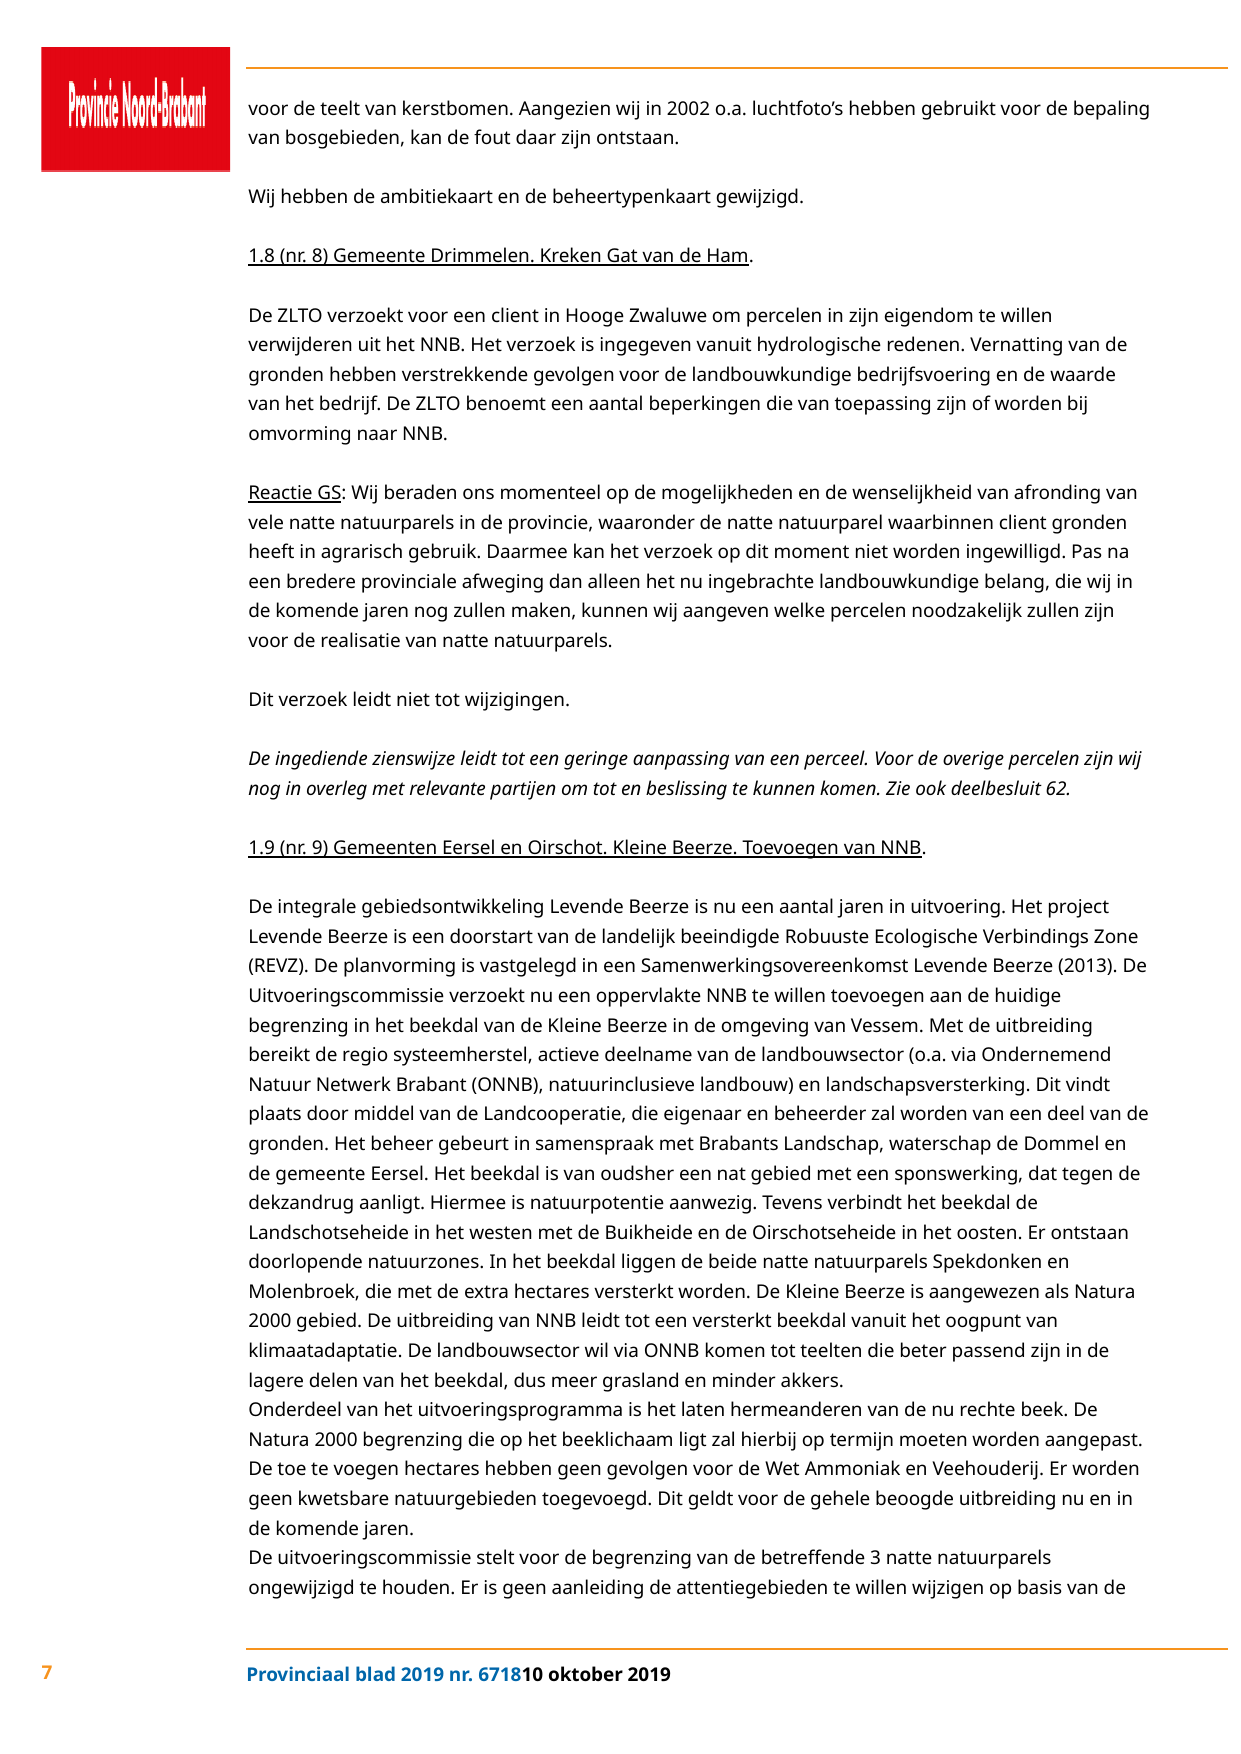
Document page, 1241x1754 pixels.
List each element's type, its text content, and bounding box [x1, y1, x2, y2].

text De ZLTO verzoekt voor een client in Hooge Zwaluwe om percelen in zijn eigendom te willen verwijderen uit het NNB. Het verzoek is ingegeven vanuit hydrologische redenen. Vernatting van de gronden hebben verstrekkende gevolgen voor de landbouwkundige bedrijfsvoering en de waarde van het bedrijf. De ZLTO benoemt een aantal beperkingen die van toepassing zijn of worden bij omvorming naar NNB. [248, 302, 1152, 446]
text De uitvoeringscommissie stelt voor de begrenzing van de betreffende 3 natte natuurparels ongewijzigd te houden. Er is geen aanleiding de attentiegebieden te willen wijzigen op basis van de [248, 1544, 1152, 1600]
text Onderdeel van het uitvoeringsprogramma is het laten hermeanderen van de nu rechte beek. De Natura 2000 begrenzing die op het beeklichaam ligt zal hierbij op termijn moeten worden aangepast. [248, 1396, 1152, 1452]
text De ingediende zienswijze leidt tot een geringe aanpassing van een perceel. Voor de overige percelen zijn wij nog in overleg met relevante partijen om tot en beslissing te kunnen komen. Zie ook deelbesluit 62. [248, 746, 1152, 801]
text 1.9 (nr. 9) Gemeenten Eersel en Oirschot. Kleine Beerze. Toevoegen van NNB. [248, 834, 1152, 860]
text Wij hebben de ambitiekaart en de beheertypenkaart gewijzigd. [248, 183, 1152, 209]
text De integrale gebiedsontwikkeling Levende Beerze is nu een aantal jaren in uitvoering. Het project Levende Beerze is een doorstart van de landelijk beeindigde Robuuste Ecologische Verbindings Zone (REVZ). De planvorming is vastgelegd in een Samenwerkingsovereenkomst Levende Beerze (2013). De Uitvoeringscommissie verzoekt nu een oppervlakte NNB te willen toevoegen aan de huidige begrenzing in het beekdal van de Kleine Beerze in de omgeving van Vessem. Met de uitbreiding bereikt de regio systeemherstel, actieve deelname van de landbouwsector (o.a. via Ondernemend Natuur Netwerk Brabant (ONNB), natuurinclusieve landbouw) en landschapsversterking. Dit vindt plaats door middel van de Landcooperatie, die eigenaar en beheerder zal worden van een deel van de gronden. Het beheer gebeurt in samenspraak met Brabants Landschap, waterschap de Dommel en de gemeente Eersel. Het beekdal is van oudsher een nat gebied met een sponswerking, dat tegen de dekzandrug aanligt. Hiermee is natuurpotentie aanwezig. Tevens verbindt het beekdal de Landschotseheide in het westen met de Buikheide en de Oirschotseheide in het oosten. Er ontstaan doorlopende natuurzones. In het beekdal liggen de beide natte natuurparels Spekdonken en Molenbroek, die met de extra hectares versterkt worden. De Kleine Beerze is aangewezen als Natura 2000 gebied. De uitbreiding van NNB leidt tot een versterkt beekdal vanuit het oogpunt van klimaatadaptatie. De landbouwsector wil via ONNB komen tot teelten die beter passend zijn in de lagere delen van het beekdal, dus meer grasland en minder akkers. [248, 893, 1152, 1393]
text Reactie GS: Wij beraden ons momenteel op de mogelijkheden en de wenselijkheid van afronding van vele natte natuurparels in de provincie, waaronder de natte natuurparel waarbinnen client gronden heeft in agrarisch gebruik. Daarmee kan het verzoek op dit moment niet worden ingewilligd. Pas na een bredere provinciale afweging dan alleen het nu ingebrachte landbouwkundige belang, die wij in de komende jaren nog zullen maken, kunnen wij aangeven welke percelen noodzakelijk zullen zijn voor de realisatie van natte natuurparels. [248, 479, 1152, 653]
picture [41, 47, 231, 172]
text Dit verzoek leidt niet tot wijzigingen. [248, 686, 1152, 712]
text voor de teelt van kerstbomen. Aangezien wij in 2002 o.a. luchtfoto’s hebben gebruikt voor de bepaling van bosgebieden, kan de fout daar zijn ontstaan. [248, 95, 1152, 150]
text De toe te voegen hectares hebben geen gevolgen voor de Wet Ammoniak en Veehouderij. Er worden geen kwetsbare natuurgebieden toegevoegd. Dit geldt voor de gehele beoogde uitbreiding nu en in de komende jaren. [248, 1456, 1152, 1541]
text 1.8 (nr. 8) Gemeente Drimmelen. Kreken Gat van de Ham. [248, 243, 1152, 268]
